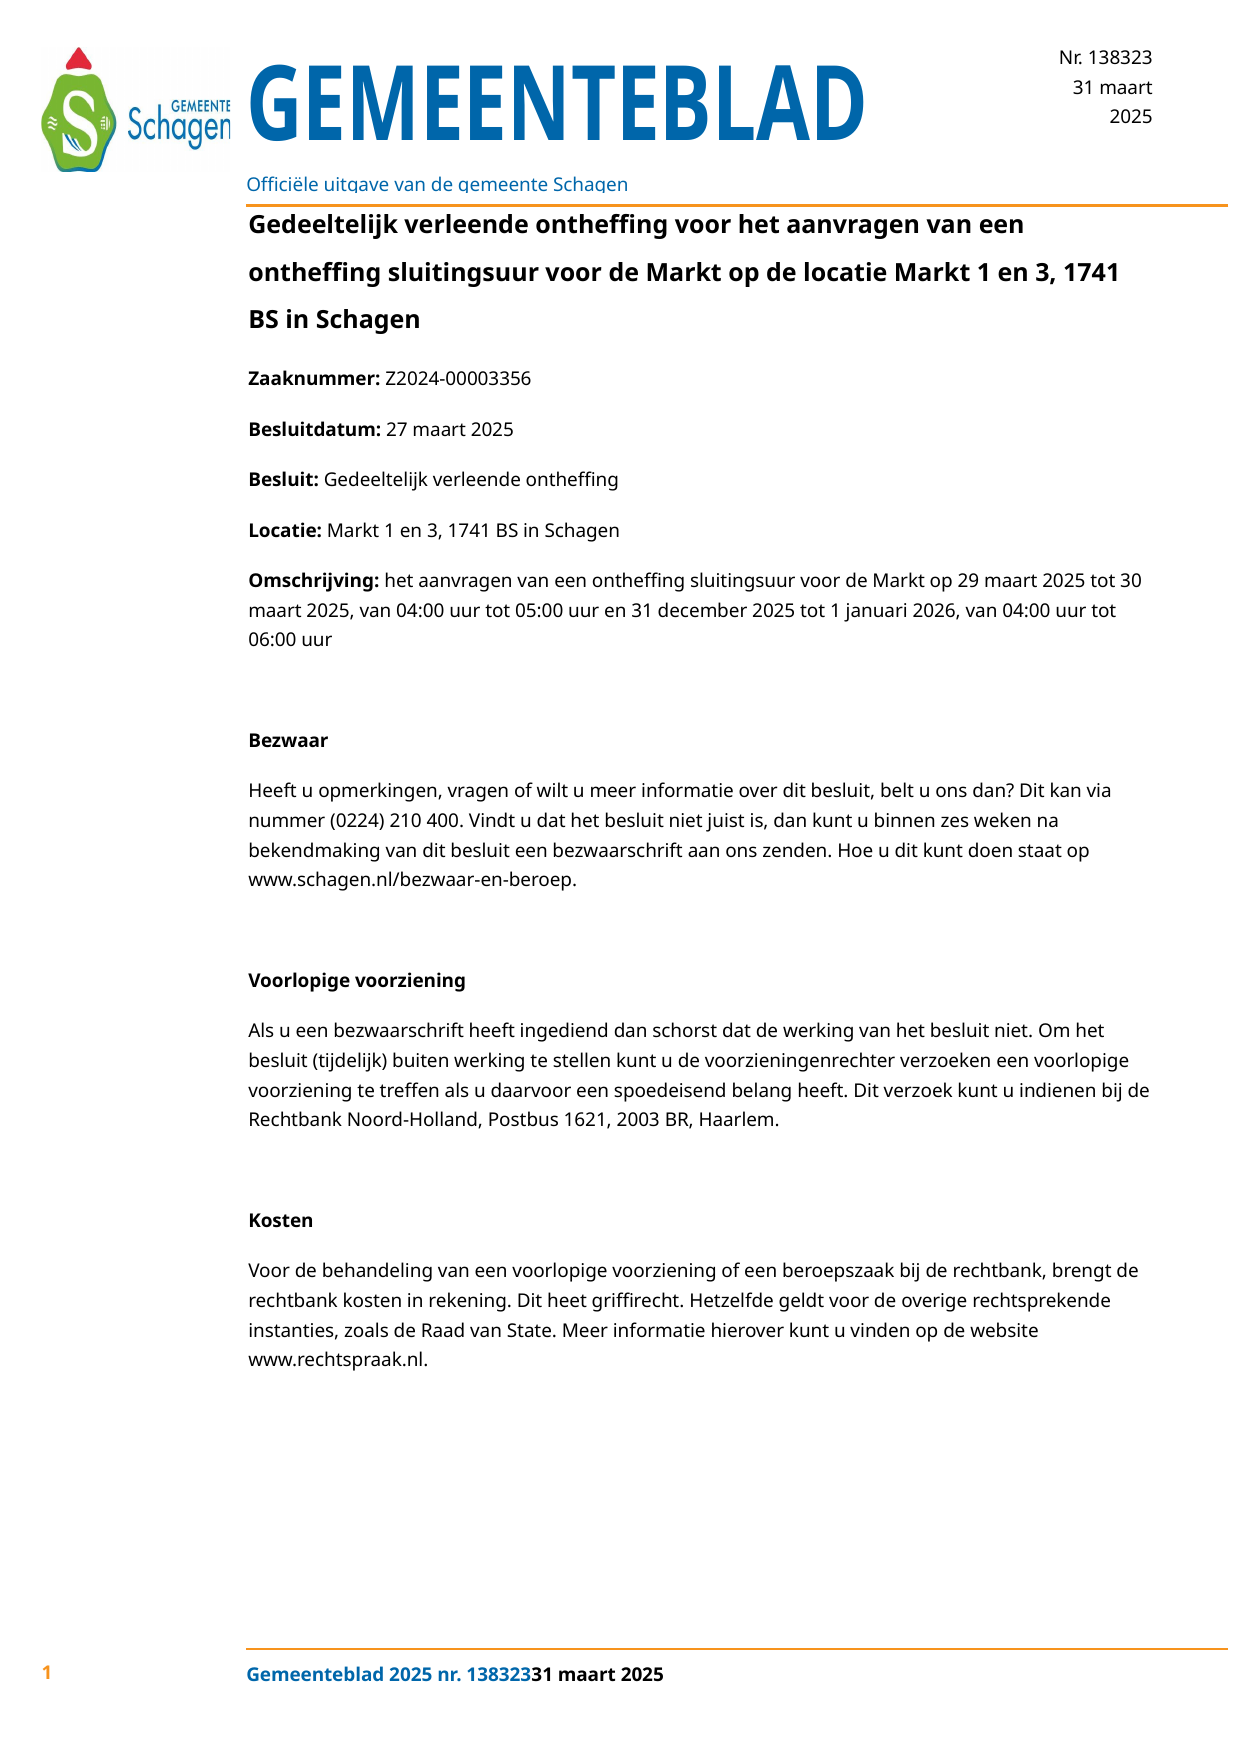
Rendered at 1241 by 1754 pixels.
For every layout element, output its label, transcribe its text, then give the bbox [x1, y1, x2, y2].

text Besluitdatum: 27 maart 2025 [248, 416, 1152, 442]
text Gedeeltelijk verleende ontheffing voor het aanvragen van een ontheffing sluitingsuur voor de Markt op de locatie Markt 1 en 3, 1741 BS in Schagen [248, 207, 1152, 336]
text Bezwaar [248, 727, 1152, 753]
text Besluit: Gedeeltelijk verleende ontheffing [248, 466, 1152, 492]
text Kosten [248, 1207, 1152, 1233]
text Zaaknummer: Z2024-00003356 [248, 366, 1152, 391]
text Voor de behandeling van een voorlopige voorziening of een beroepszaak bij de rechtbank, brengt de rechtbank kosten in rekening. Dit heet griffirecht. Hetzelfde geldt voor de overige rechtsprekende instanties, zoals de Raad van State. Meer informatie hierover kunt u vinden op de website www.rechtspraak.nl. [248, 1258, 1152, 1372]
text Heeft u opmerkingen, vragen of wilt u meer informatie over dit besluit, belt u ons dan? Dit kan via nummer (0224) 210 400. Vindt u dat het besluit niet juist is, dan kunt u binnen zes weken na bekendmaking van dit besluit een bezwaarschrift aan ons zenden. Hoe u dit kunt doen staat op www.schagen.nl/bezwaar-en-beroep. [248, 778, 1152, 892]
text Als u een bezwaarschrift heeft ingediend dan schorst dat de werking van het besluit niet. Om het besluit (tijdelijk) buiten werking te stellen kunt u de voorzieningenrechter verzoeken een voorlopige voorziening te treffen als u daarvoor een spoedeisend belang heeft. Dit verzoek kunt u indienen bij de Rechtbank Noord-Holland, Postbus 1621, 2003 BR, Haarlem. [248, 1018, 1152, 1132]
text Omschrijving: het aanvragen van een ontheffing sluitingsuur voor de Markt op 29 maart 2025 tot 30 maart 2025, van 04:00 uur tot 05:00 uur en 31 december 2025 tot 1 januari 2026, van 04:00 uur tot 06:00 uur [248, 567, 1152, 652]
text Locatie: Markt 1 en 3, 1741 BS in Schagen [248, 517, 1152, 542]
text Voorlopige voorziening [248, 967, 1152, 993]
picture [41, 47, 231, 172]
